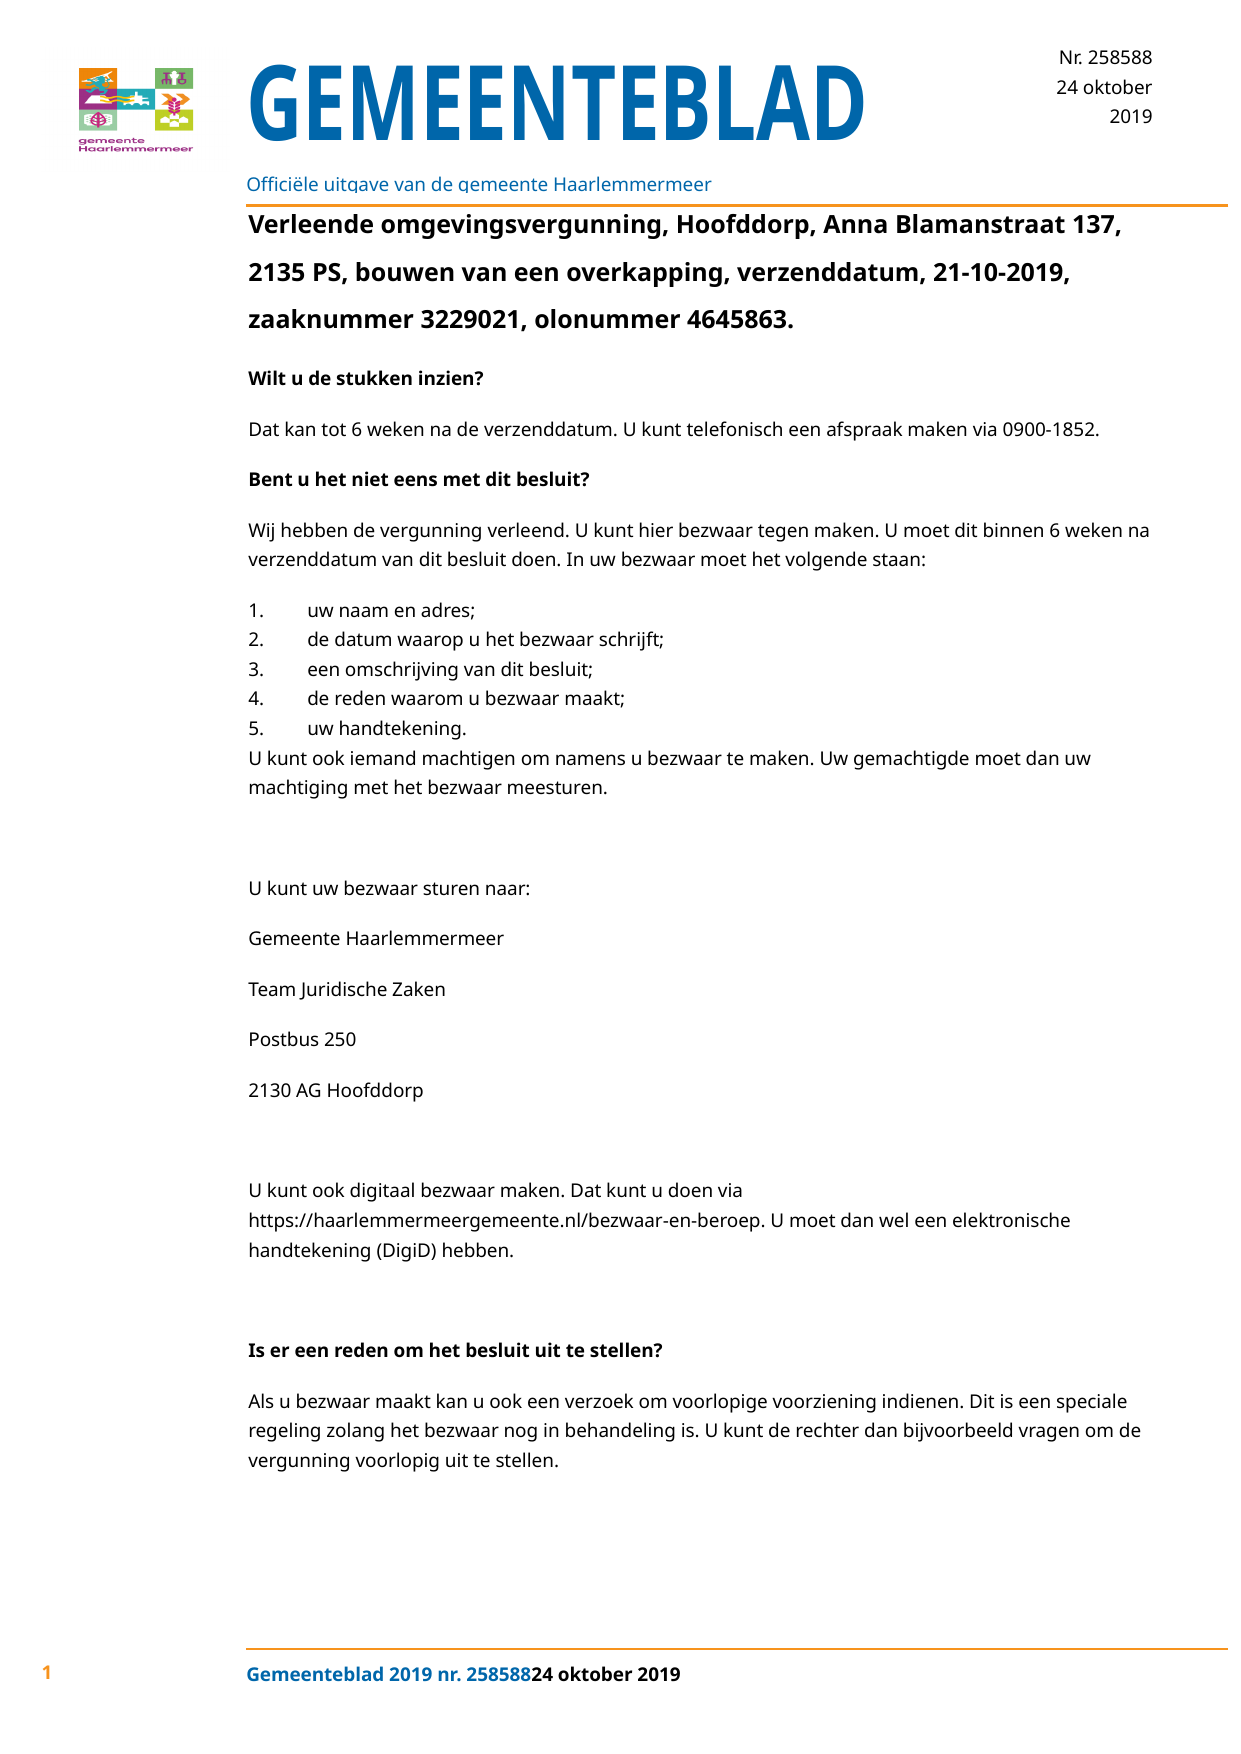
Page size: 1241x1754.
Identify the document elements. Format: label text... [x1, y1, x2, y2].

text Team Juridische Zaken [248, 976, 1152, 1002]
text Postbus 250 [248, 1026, 1152, 1052]
text Gemeente Haarlemmermeer [248, 926, 1152, 951]
picture [41, 47, 231, 172]
text Als u bezwaar maakt kan u ook een verzoek om voorlopige voorziening indienen. Dit is een speciale regeling zolang het bezwaar nog in behandeling is. U kunt de rechter dan bijvoorbeeld vragen om de vergunning voorlopig uit te stellen. [248, 1388, 1152, 1473]
list de reden waarom u bezwaar maakt; [248, 686, 1152, 711]
list uw naam en adres; [248, 597, 1152, 622]
text U kunt ook digitaal bezwaar maken. Dat kunt u doen via https://haarlemmermeergemeente.nl/bezwaar-en-beroep. U moet dan wel een elektronische handtekening (DigiD) hebben. [248, 1178, 1152, 1262]
list een omschrijving van dit besluit; [248, 656, 1152, 682]
text U kunt uw bezwaar sturen naar: [248, 875, 1152, 901]
text Is er een reden om het besluit uit te stellen? [248, 1338, 1152, 1363]
text Wilt u de stukken inzien? [248, 366, 1152, 391]
text U kunt ook iemand machtigen om namens u bezwaar te maken. Uw gemachtigde moet dan uw machtiging met het bezwaar meesturen. [248, 745, 1152, 800]
text Dat kan tot 6 weken na de verzenddatum. U kunt telefonisch een afspraak maken via 0900-1852. [248, 416, 1152, 442]
list uw handtekening. [248, 715, 1152, 741]
text 2130 AG Hoofddorp [248, 1077, 1152, 1102]
text Bent u het niet eens met dit besluit? [248, 466, 1152, 492]
list de datum waarop u het bezwaar schrijft; [248, 626, 1152, 652]
text Wij hebben de vergunning verleend. U kunt hier bezwaar tegen maken. U moet dit binnen 6 weken na verzenddatum van dit besluit doen. In uw bezwaar moet het volgende staan: [248, 517, 1152, 572]
text Verleende omgevingsvergunning, Hoofddorp, Anna Blamanstraat 137, 2135 PS, bouwen van een overkapping, verzenddatum, 21-10-2019, zaaknummer 3229021, olonummer 4645863. [248, 207, 1152, 336]
